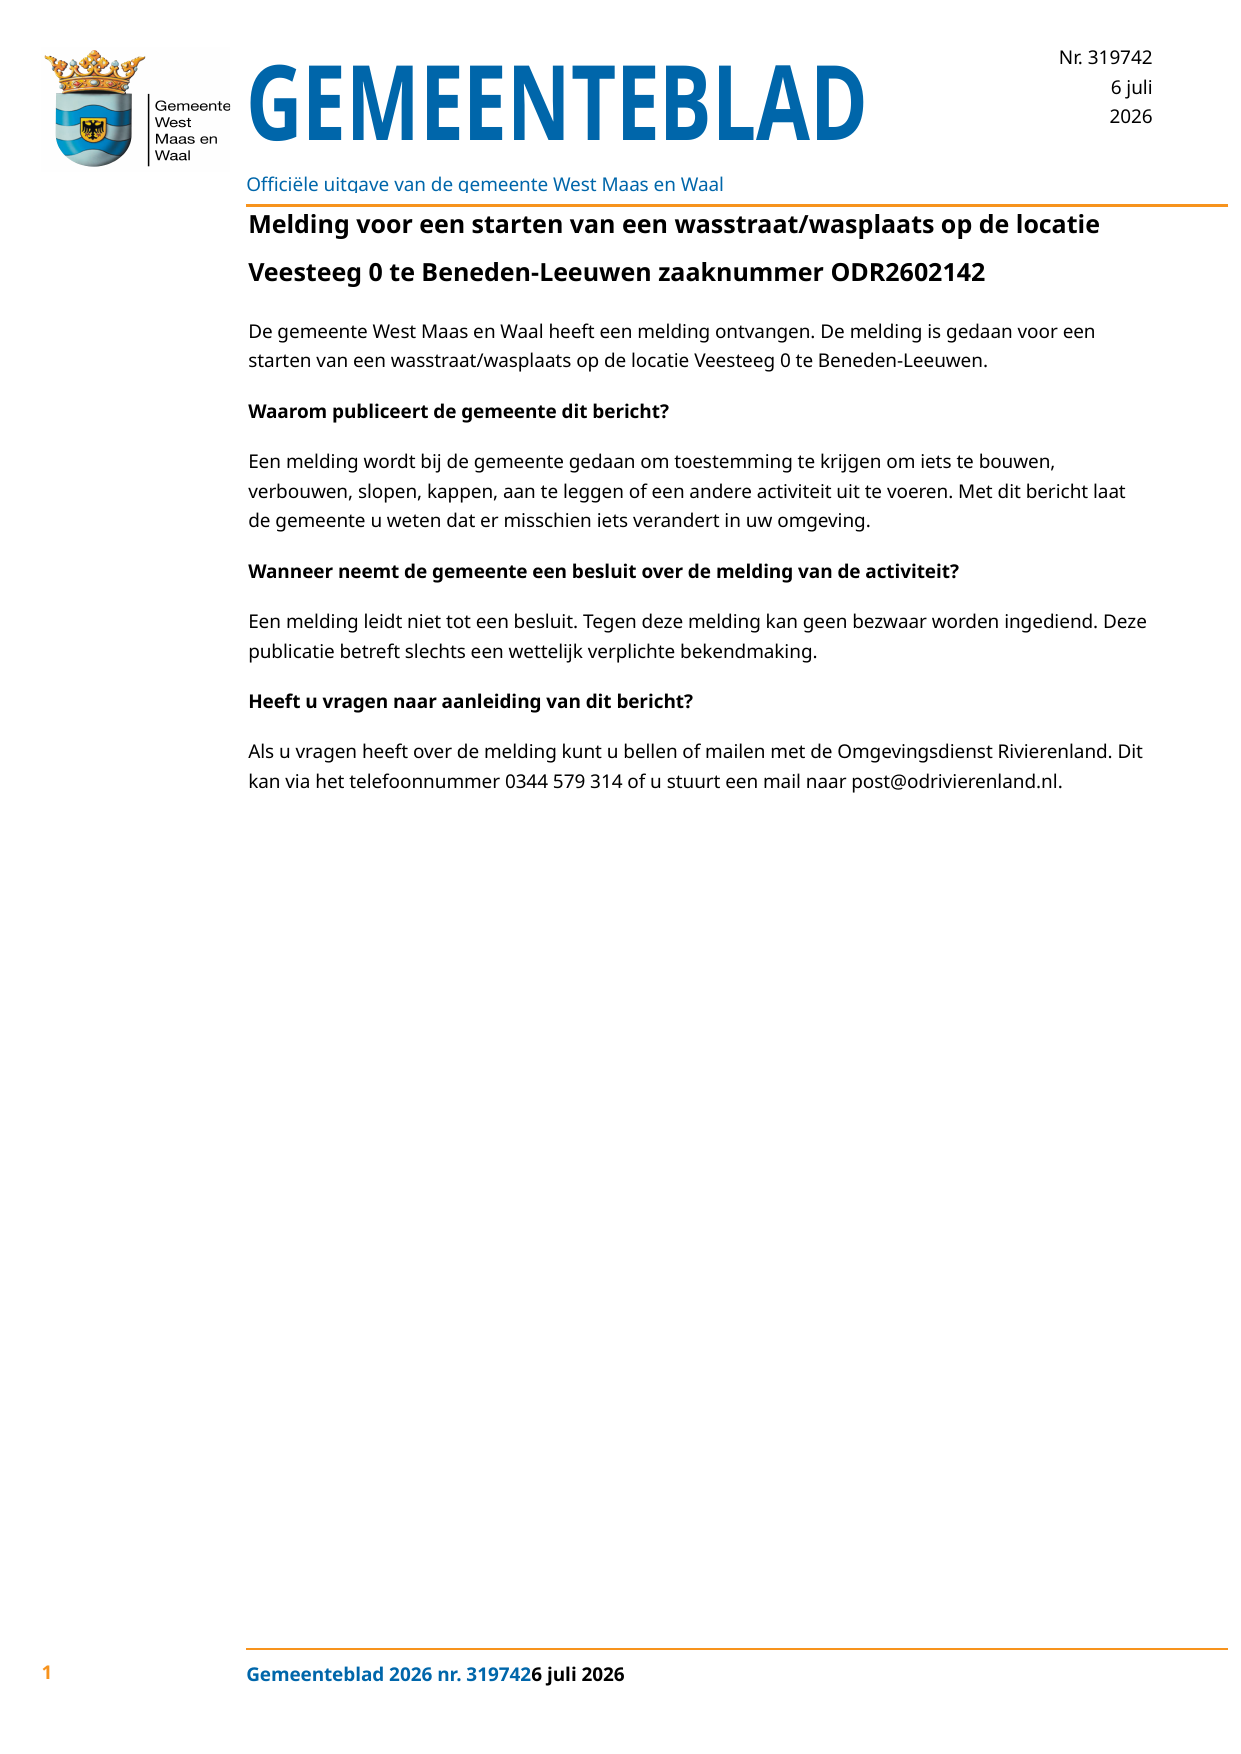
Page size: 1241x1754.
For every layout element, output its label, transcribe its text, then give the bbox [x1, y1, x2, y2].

text Wanneer neemt de gemeente een besluit over de melding van de activiteit? [248, 558, 1152, 584]
text Heeft u vragen naar aanleiding van dit bericht? [248, 688, 1152, 714]
text Een melding leidt niet tot een besluit. Tegen deze melding kan geen bezwaar worden ingediend. Deze publicatie betreft slechts een wettelijk verplichte bekendmaking. [248, 608, 1152, 664]
text De gemeente West Maas en Waal heeft een melding ontvangen. De melding is gedaan voor een starten van een wasstraat/wasplaats op de locatie Veesteeg 0 te Beneden-Leeuwen. [248, 318, 1152, 373]
text Als u vragen heeft over de melding kunt u bellen of mailen met de Omgevingsdienst Rivierenland. Dit kan via het telefoonnummer 0344 579 314 of u stuurt een mail naar post@odrivierenland.nl. [248, 739, 1152, 794]
text Melding voor een starten van een wasstraat/wasplaats op de locatie Veesteeg 0 te Beneden-Leeuwen zaaknummer ODR2602142 [248, 207, 1152, 288]
text Een melding wordt bij de gemeente gedaan om toestemming te krijgen om iets te bouwen, verbouwen, slopen, kappen, aan te leggen of een andere activiteit uit te voeren. Met dit bericht laat de gemeente u weten dat er misschien iets verandert in uw omgeving. [248, 448, 1152, 533]
text Waarom publiceert de gemeente dit bericht? [248, 398, 1152, 424]
picture [41, 47, 231, 172]
